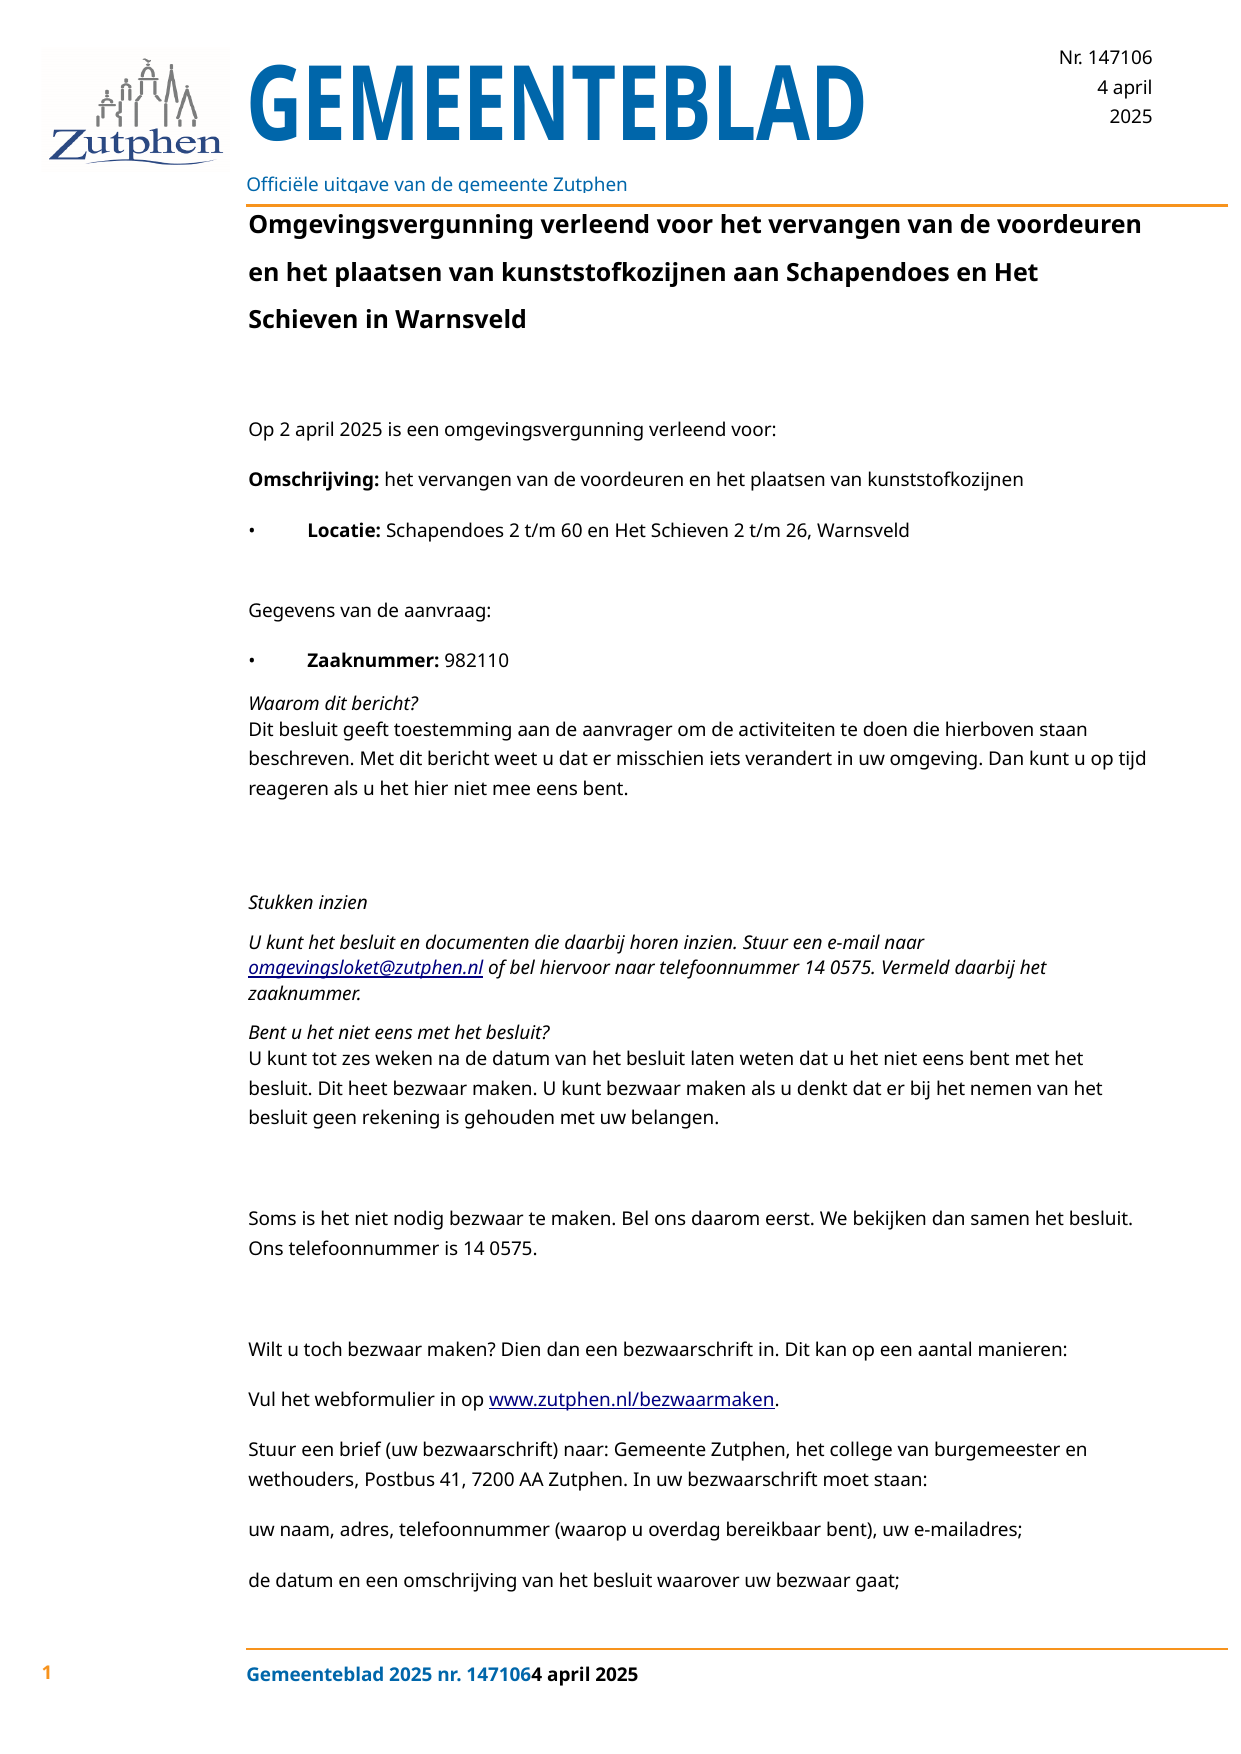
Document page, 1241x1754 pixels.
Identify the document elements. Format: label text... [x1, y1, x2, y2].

text Gegevens van de aanvraag: [248, 597, 1152, 622]
text Stukken inzien [248, 889, 1152, 915]
text Wilt u toch bezwaar maken? Dien dan een bezwaarschrift in. Dit kan op een aantal manieren: [248, 1336, 1152, 1361]
text Omgevingsvergunning verleend voor het vervangen van de voordeuren en het plaatsen van kunststofkozijnen aan Schapendoes en Het Schieven in Warnsveld [248, 207, 1152, 336]
text Soms is het niet nodig bezwaar te maken. Bel ons daarom eerst. We bekijken dan samen het besluit. Ons telefoonnummer is 14 0575. [248, 1205, 1152, 1261]
text Omschrijving: het vervangen van de voordeuren en het plaatsen van kunststofkozijnen [248, 466, 1152, 492]
text Waarom dit bericht? [248, 690, 1152, 716]
list Zaaknummer: 982110 [248, 647, 1152, 673]
list Locatie: Schapendoes 2 t/m 60 en Het Schieven 2 t/m 26, Warnsveld [248, 517, 1152, 542]
text de datum en een omschrijving van het besluit waarover uw bezwaar gaat; [248, 1567, 1152, 1593]
text U kunt tot zes weken na de datum van het besluit laten weten dat u het niet eens bent met het besluit. Dit heet bezwaar maken. U kunt bezwaar maken als u denkt dat er bij het nemen van het besluit geen rekening is gehouden met uw belangen. [248, 1045, 1152, 1130]
text Vul het webformulier in op www.zutphen.nl/bezwaarmaken. [248, 1386, 1152, 1412]
picture [41, 47, 231, 172]
text uw naam, adres, telefoonnummer (waarop u overdag bereikbaar bent), uw e-mailadres; [248, 1517, 1152, 1542]
text Stuur een brief (uw bezwaarschrift) naar: Gemeente Zutphen, het college van burgemeester en wethouders, Postbus 41, 7200 AA Zutphen. In uw bezwaarschrift moet staan: [248, 1437, 1152, 1492]
text Bent u het niet eens met het besluit? [248, 1019, 1152, 1045]
text U kunt het besluit en documenten die daarbij horen inzien. Stuur een e-mail naar omgevingsloket@zutphen.nl of bel hiervoor naar telefoonnummer 14 0575. Vermeld daarbij het zaaknummer. [248, 929, 1152, 1006]
text Op 2 april 2025 is een omgevingsvergunning verleend voor: [248, 416, 1152, 442]
text Dit besluit geeft toestemming aan de aanvrager om de activiteiten te doen die hierboven staan beschreven. Met dit bericht weet u dat er misschien iets verandert in uw omgeving. Dan kunt u op tijd reageren als u het hier niet mee eens bent. [248, 716, 1152, 801]
